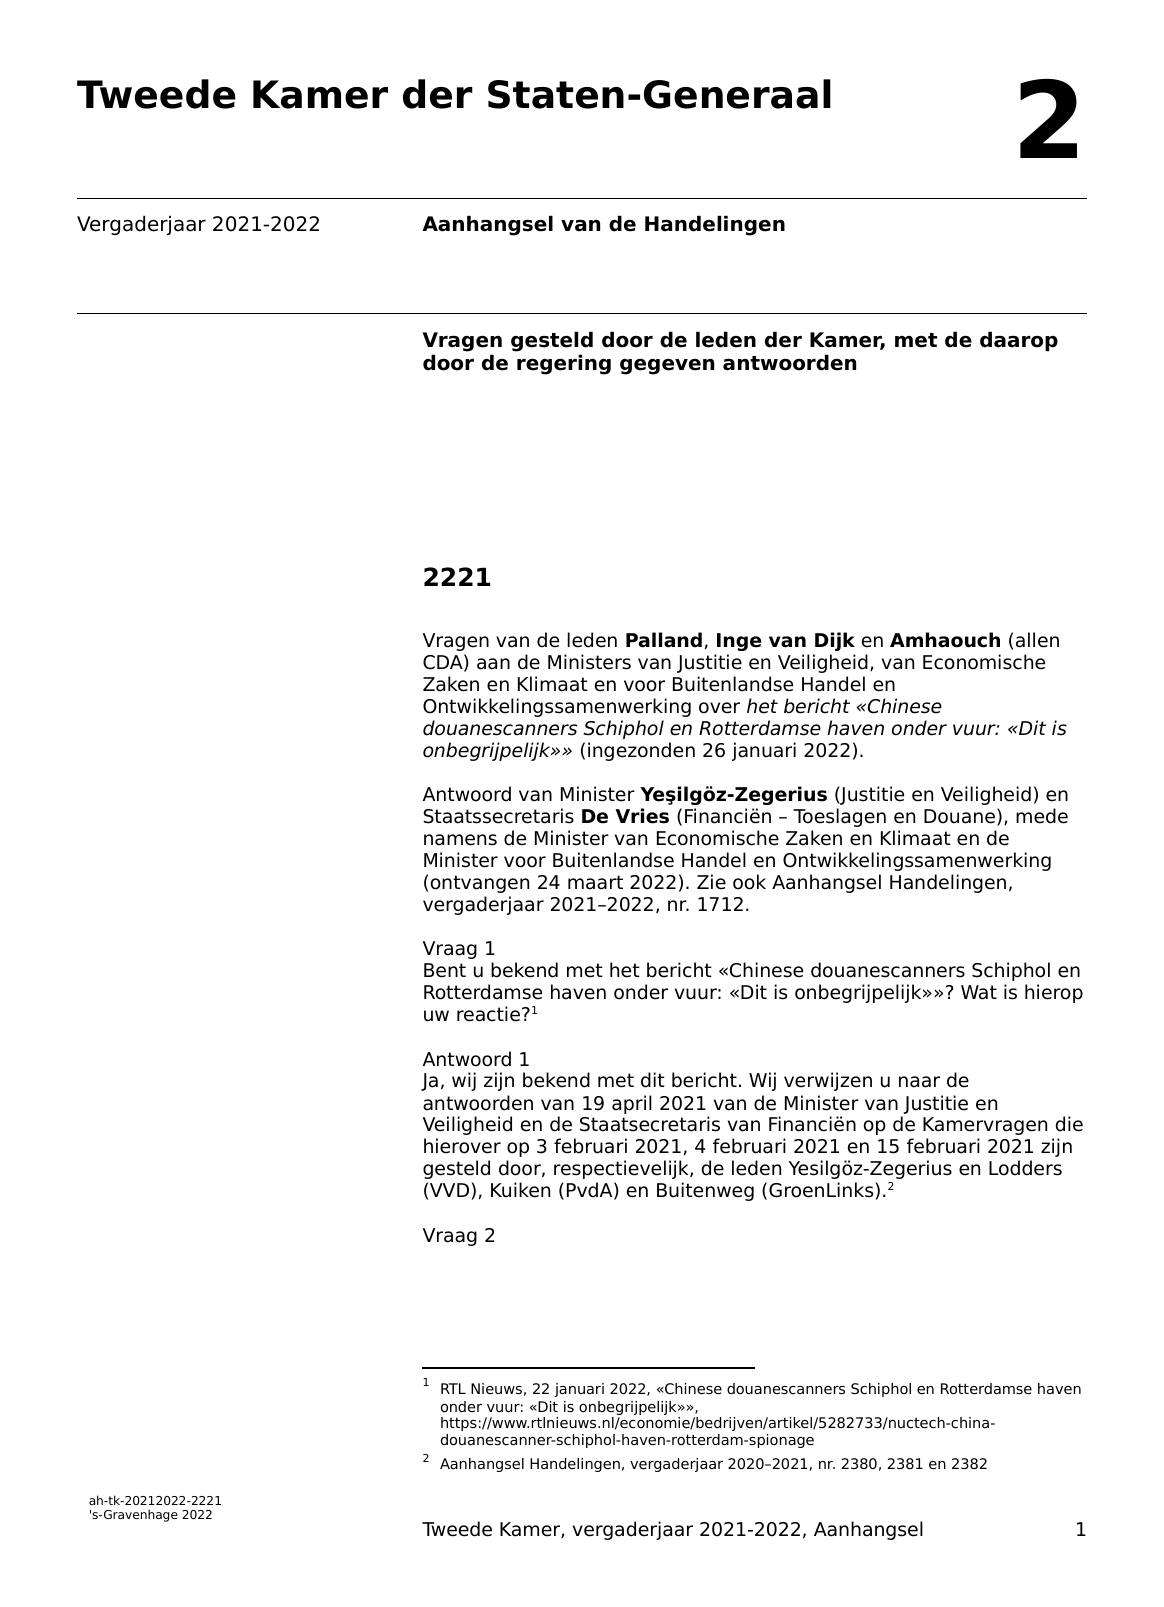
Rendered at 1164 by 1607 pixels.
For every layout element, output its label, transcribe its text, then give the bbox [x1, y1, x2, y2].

text Aanhangsel Handelingen, vergaderjaar 2020–2021, nr. 2380, 2381 en 2382 [422, 1452, 1087, 1474]
table_cell Vergaderjaar 2021-2022 [77, 199, 422, 313]
text Antwoord 1 [422, 1048, 1087, 1070]
text 2221 [422, 563, 1087, 592]
text Antwoord van Minister Yeşilgöz-Zegerius (Justitie en Veiligheid) en Staatssecretaris De Vries (Financiën – Toeslagen en Douane), mede namens de Minister van Economische Zaken en Klimaat en de Minister voor Buitenlandse Handel en Ontwikkelingssamenwerking (ontvangen 24 maart 2022). Zie ook Aanhangsel Handelingen, vergaderjaar 2021–2022, nr. 1712. [422, 784, 1087, 916]
table_cell Vragen gesteld door de leden der Kamer, met de daarop door de regering gegeven antwoorden [422, 314, 1087, 375]
table_header Tweede Kamer der Staten-Generaal [77, 59, 886, 198]
text Vraag 1 [422, 938, 1087, 960]
table_cell Aanhangsel van de Handelingen [422, 199, 1087, 313]
text Ja, wij zijn bekend met dit bericht. Wij verwijzen u naar de antwoorden van 19 april 2021 van de Minister van Justitie en Veiligheid en de Staatsecretaris van Financiën op de Kamervragen die hierover op 3 februari 2021, 4 februari 2021 en 15 februari 2021 zijn gesteld door, respectievelijk, de leden Yesilgöz-Zegerius en Lodders (VVD), Kuiken (PvdA) en Buitenweg (GroenLinks). [422, 1070, 1087, 1202]
table_cell [77, 314, 422, 375]
text RTL Nieuws, 22 januari 2022, «Chinese douanescanners Schiphol en Rotterdamse haven onder vuur: «Dit is onbegrijpelijk»», https://www.rtlnieuws.nl/economie/bedrijven/artikel/5282733/nuctech-china-douanescanner-schiphol-haven-rotterdam-spionage [422, 1377, 1087, 1449]
table_header 2 [886, 59, 1087, 198]
text Vraag 2 [422, 1224, 1087, 1246]
text ah-tk-20212022-2221 [88, 1494, 323, 1508]
text Vragen van de leden Palland, Inge van Dijk en Amhaouch (allen CDA) aan de Ministers van Justitie en Veiligheid, van Economische Zaken en Klimaat en voor Buitenlandse Handel en Ontwikkelingssamenwerking over het bericht «Chinese douanescanners Schiphol en Rotterdamse haven onder vuur: «Dit is onbegrijpelijk»» (ingezonden 26 januari 2022). [422, 630, 1087, 762]
text 's-Gravenhage 2022 [88, 1508, 323, 1522]
text Bent u bekend met het bericht «Chinese douanescanners Schiphol en Rotterdamse haven onder vuur: «Dit is onbegrijpelijk»»? Wat is hierop uw reactie? [422, 960, 1087, 1026]
